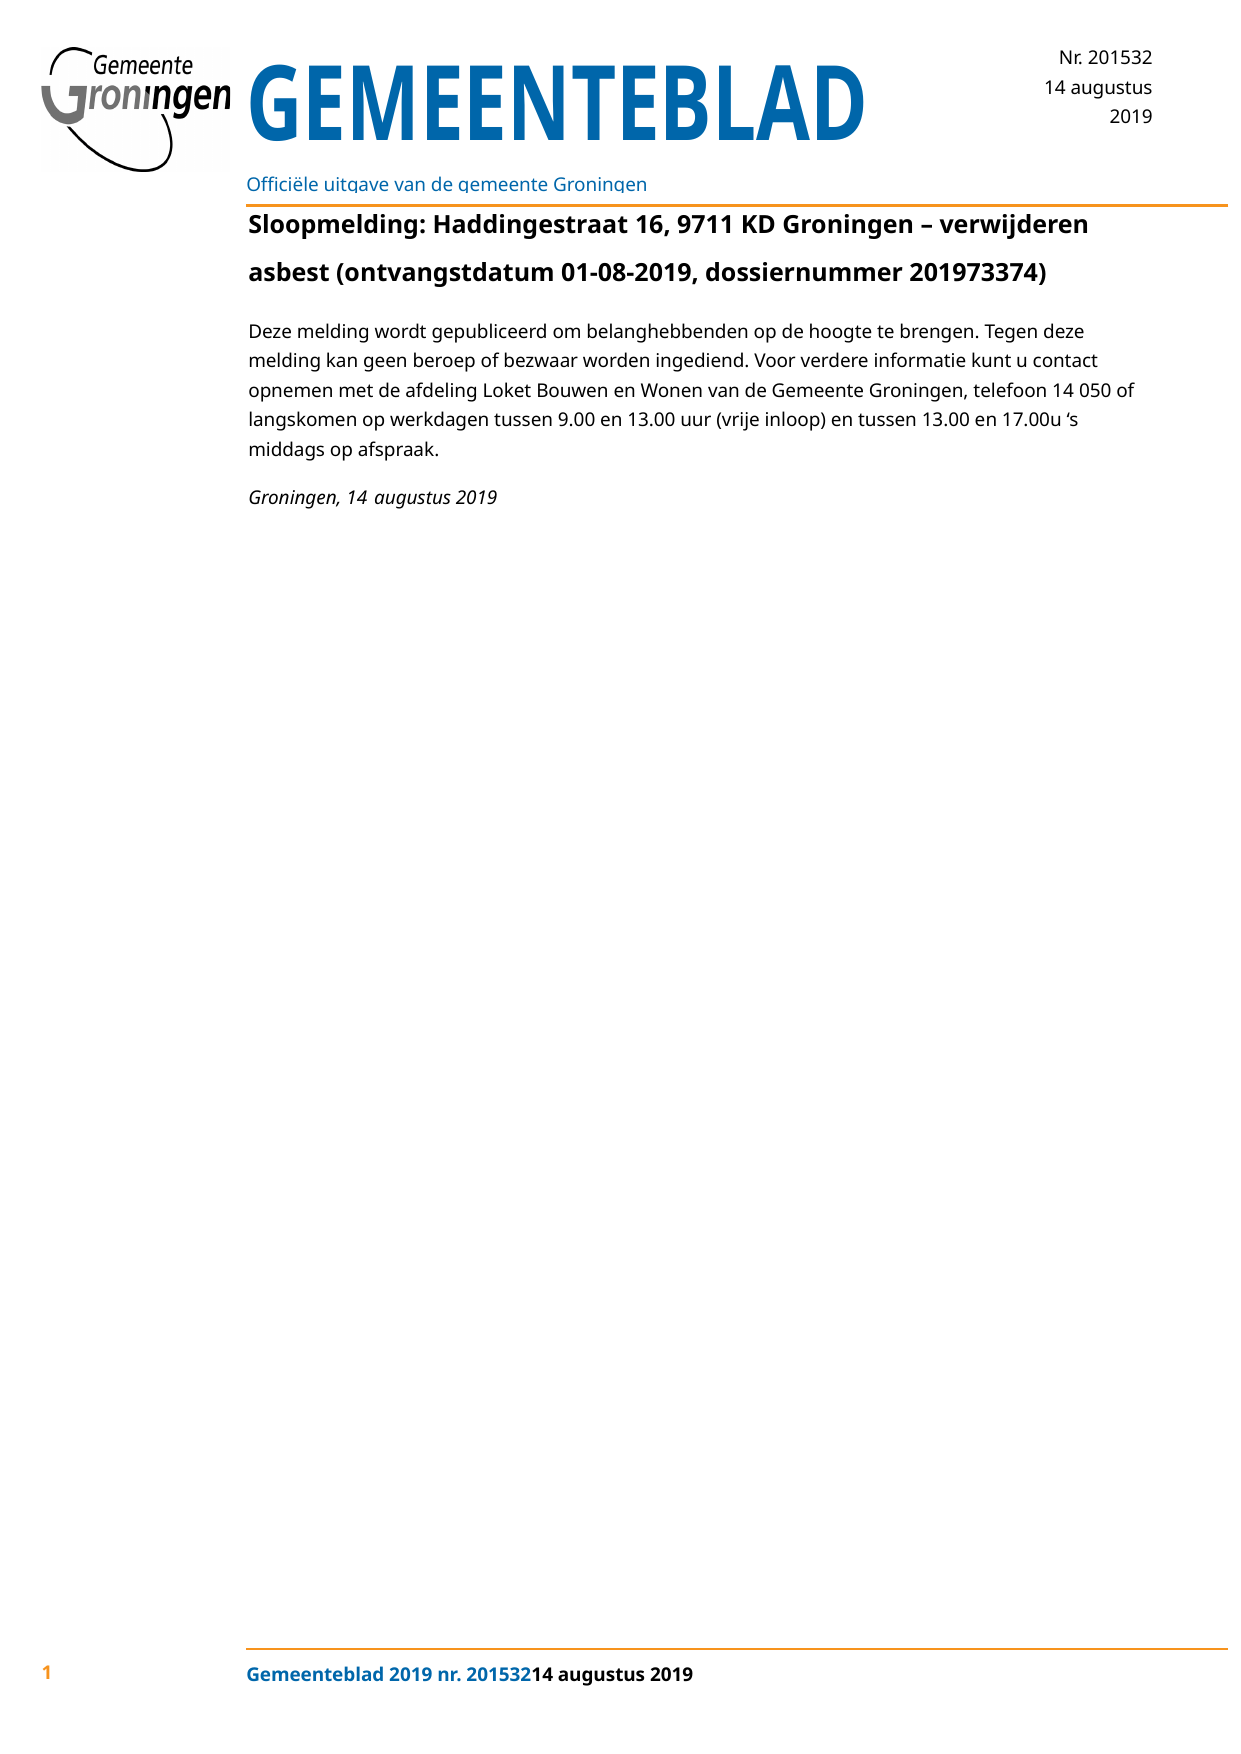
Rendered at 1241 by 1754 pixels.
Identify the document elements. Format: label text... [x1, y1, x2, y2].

text Groningen, 14 augustus 2019 [248, 484, 1152, 510]
picture [41, 47, 231, 172]
text Deze melding wordt gepubliceerd om belanghebbenden op de hoogte te brengen. Tegen deze melding kan geen beroep of bezwaar worden ingediend. Voor verdere informatie kunt u contact opnemen met de afdeling Loket Bouwen en Wonen van de Gemeente Groningen, telefoon 14 050 of langskomen op werkdagen tussen 9.00 en 13.00 uur (vrije inloop) en tussen 13.00 en 17.00u ‘s middags op afspraak. [248, 318, 1152, 462]
text Sloopmelding: Haddingestraat 16, 9711 KD Groningen – verwijderen asbest (ontvangstdatum 01-08-2019, dossiernummer 201973374) [248, 207, 1152, 288]
